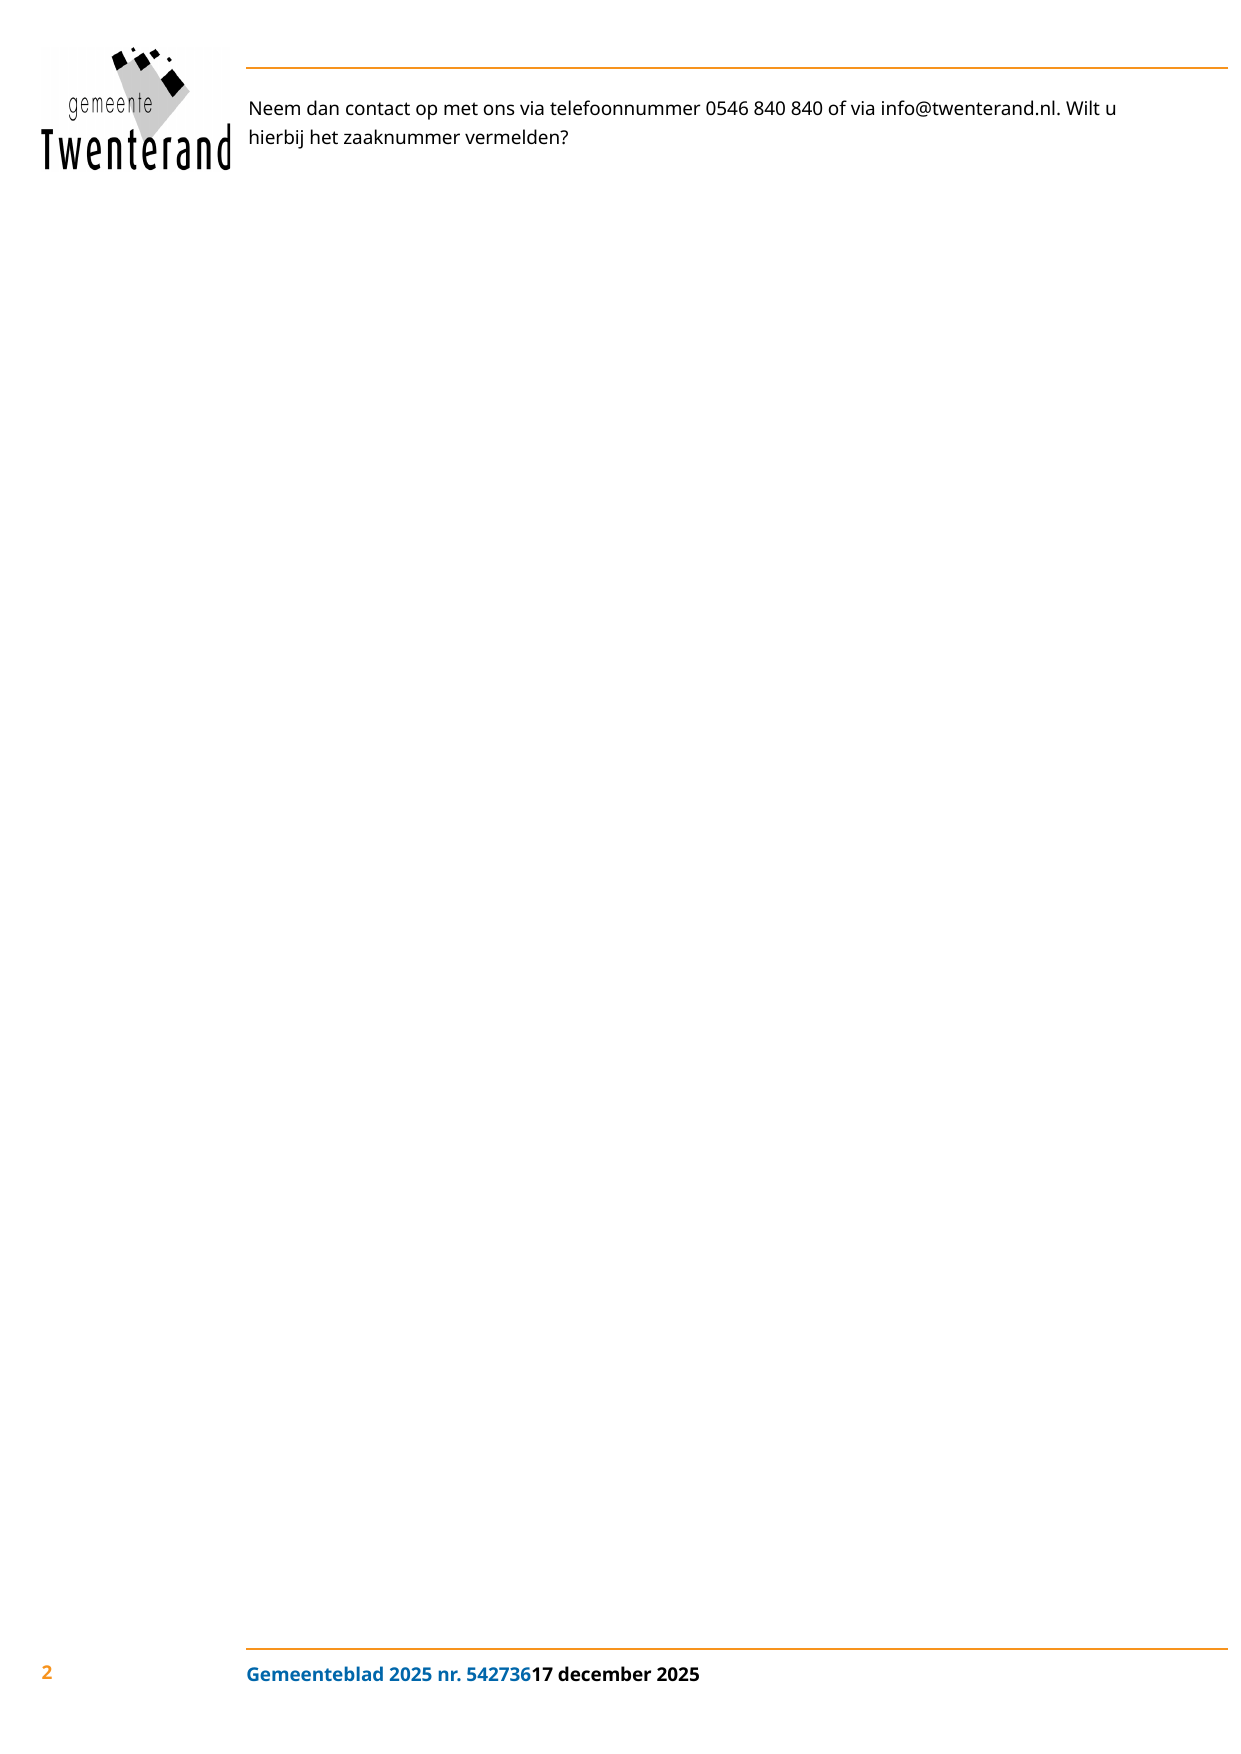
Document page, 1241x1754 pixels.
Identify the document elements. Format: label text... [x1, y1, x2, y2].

picture [41, 47, 231, 172]
text Neem dan contact op met ons via telefoonnummer 0546 840 840 of via info@twenterand.nl. Wilt u hierbij het zaaknummer vermelden? [248, 95, 1152, 150]
